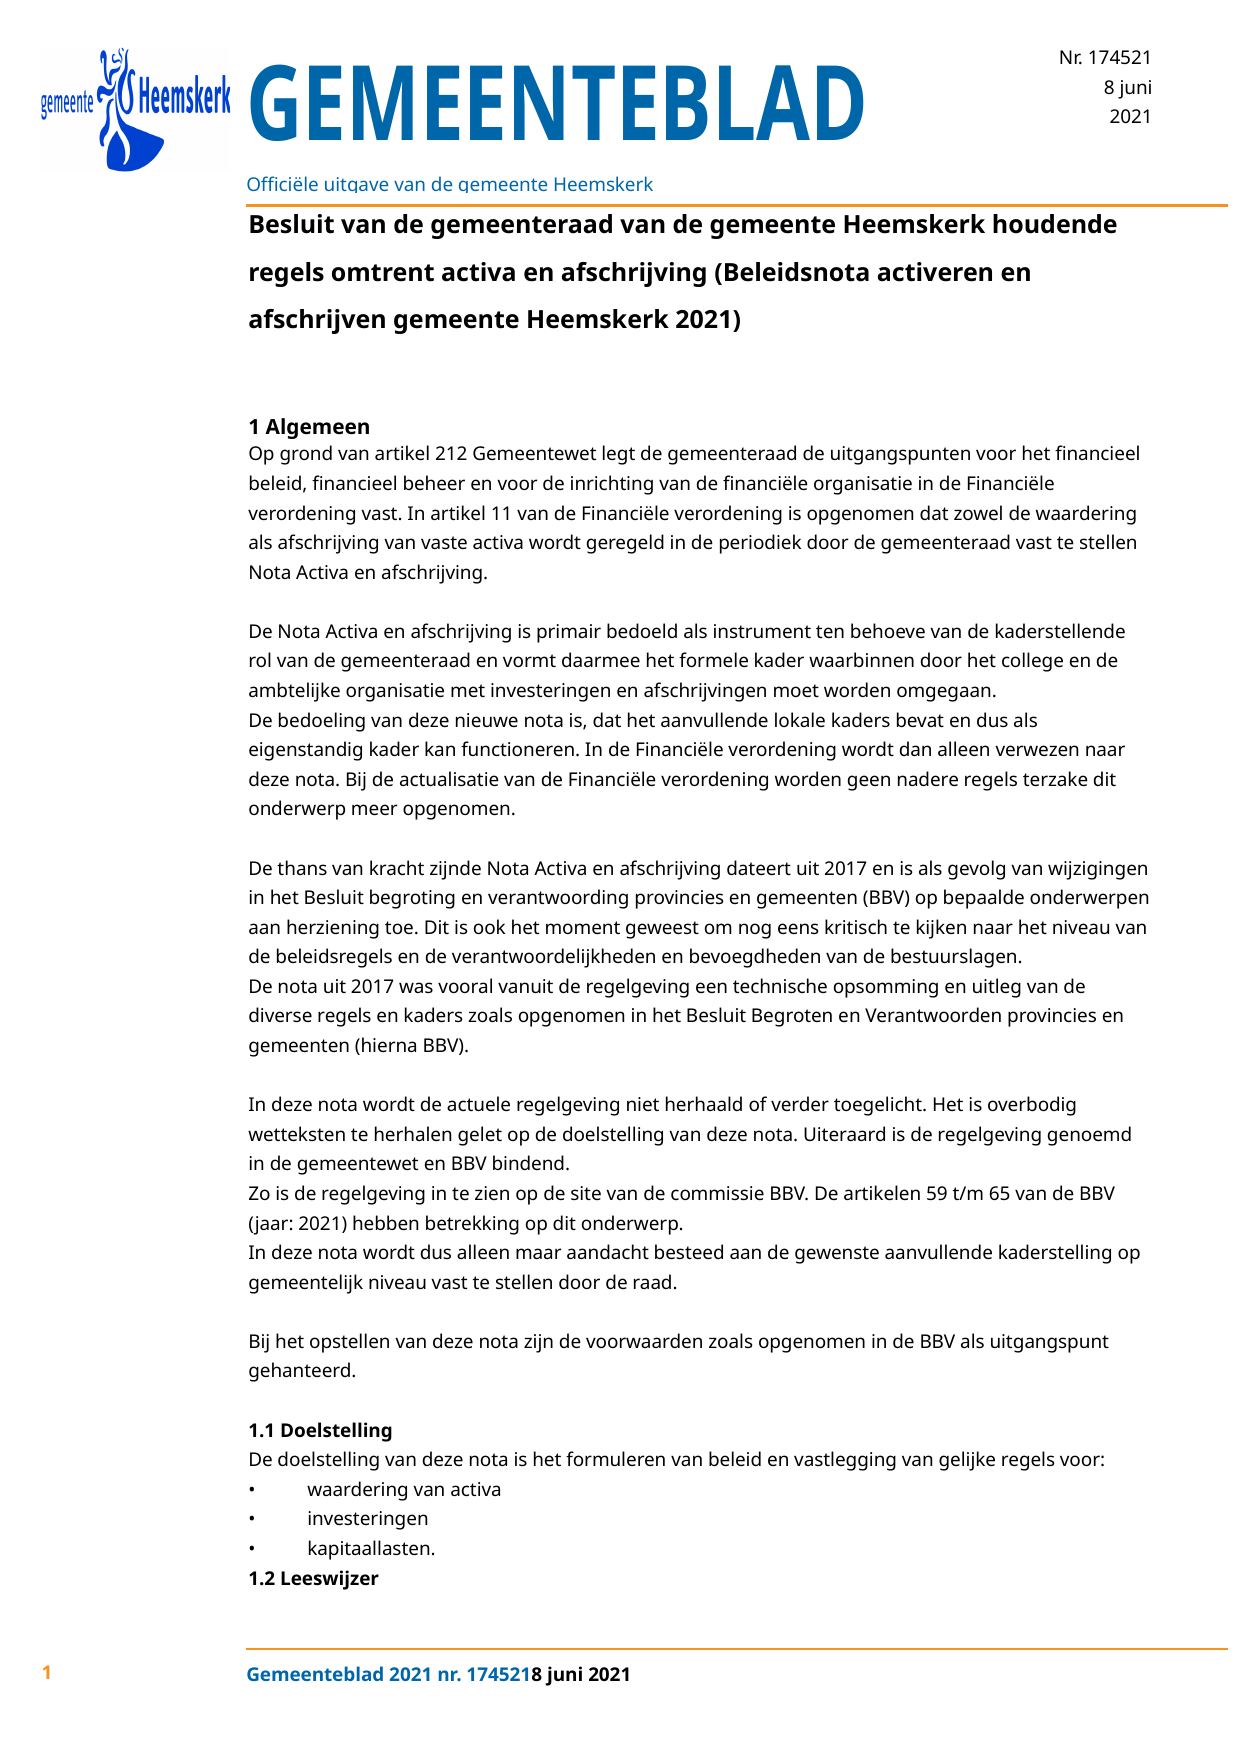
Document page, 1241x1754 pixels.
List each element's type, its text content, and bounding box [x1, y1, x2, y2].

text De doelstelling van deze nota is het formuleren van beleid en vastlegging van gelijke regels voor: [248, 1446, 1152, 1472]
text De nota uit 2017 was vooral vanuit de regelgeving een technische opsomming en uitleg van de diverse regels en kaders zoals opgenomen in het Besluit Begroten en Verantwoorden provincies en gemeenten (hierna BBV). [248, 973, 1152, 1058]
text Zo is de regelgeving in te zien op de site van de commissie BBV. De artikelen 59 t/m 65 van de BBV (jaar: 2021) hebben betrekking op dit onderwerp. [248, 1180, 1152, 1235]
text Bij het opstellen van deze nota zijn de voorwaarden zoals opgenomen in de BBV als uitgangspunt gehanteerd. [248, 1328, 1152, 1383]
picture [41, 47, 231, 172]
text 1.1 Doelstelling [248, 1417, 1152, 1442]
text De Nota Activa en afschrijving is primair bedoeld als instrument ten behoeve van de kaderstellende rol van de gemeenteraad en vormt daarmee het formele kader waarbinnen door het college en de ambtelijke organisatie met investeringen en afschrijvingen moet worden omgegaan. [248, 618, 1152, 703]
text De bedoeling van deze nieuwe nota is, dat het aanvullende lokale kaders bevat en dus als eigenstandig kader kan functioneren. In de Financiële verordening wordt dan alleen verwezen naar deze nota. Bij de actualisatie van de Financiële verordening worden geen nadere regels terzake dit onderwerp meer opgenomen. [248, 707, 1152, 821]
text 1.2 Leeswijzer [248, 1565, 1152, 1590]
list kapitaallasten. [248, 1535, 1152, 1561]
text Op grond van artikel 212 Gemeentewet legt de gemeenteraad de uitgangspunten voor het financieel beleid, financieel beheer en voor de inrichting van de financiële organisatie in de Financiële verordening vast. In artikel 11 van de Financiële verordening is opgenomen dat zowel de waardering als afschrijving van vaste activa wordt geregeld in de periodiek door de gemeenteraad vast te stellen Nota Activa en afschrijving. [248, 441, 1152, 584]
list waardering van activa [248, 1476, 1152, 1502]
text In deze nota wordt de actuele regelgeving niet herhaald of verder toegelicht. Het is overbodig wetteksten te herhalen gelet op de doelstelling van deze nota. Uiteraard is de regelgeving genoemd in de gemeentewet en BBV bindend. [248, 1091, 1152, 1176]
text De thans van kracht zijnde Nota Activa en afschrijving dateert uit 2017 en is als gevolg van wijzigingen in het Besluit begroting en verantwoording provincies en gemeenten (BBV) op bepaalde onderwerpen aan herziening toe. Dit is ook het moment geweest om nog eens kritisch te kijken naar het niveau van de beleidsregels en de verantwoordelijkheden en bevoegdheden van de bestuurslagen. [248, 855, 1152, 969]
text Besluit van de gemeenteraad van de gemeente Heemskerk houdende regels omtrent activa en afschrijving (Beleidsnota activeren en afschrijven gemeente Heemskerk 2021) [248, 207, 1152, 336]
text In deze nota wordt dus alleen maar aandacht besteed aan de gewenste aanvullende kaderstelling op gemeentelijk niveau vast te stellen door de raad. [248, 1239, 1152, 1294]
list investeringen [248, 1506, 1152, 1531]
text 1 Algemeen [248, 412, 1152, 441]
